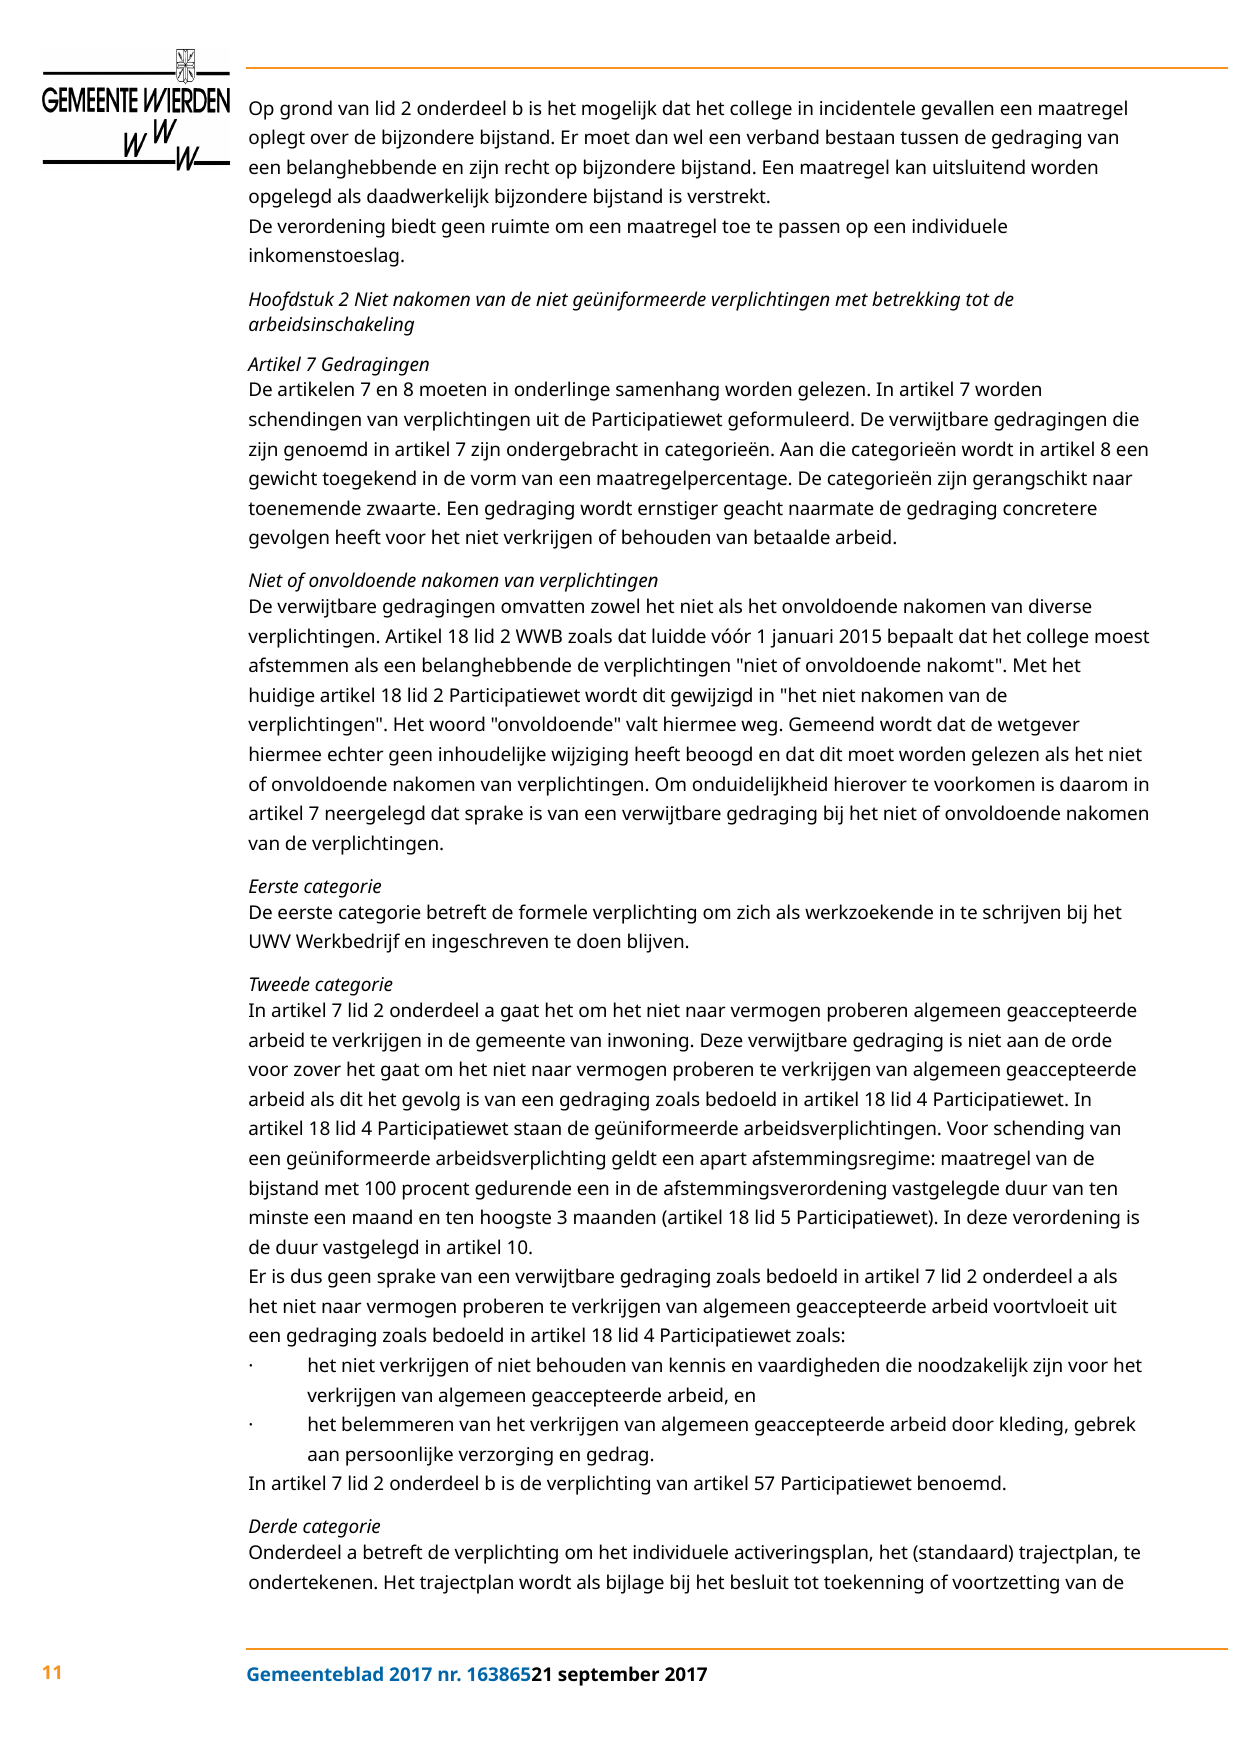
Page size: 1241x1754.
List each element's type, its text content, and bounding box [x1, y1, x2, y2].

text Onderdeel a betreft de verplichting om het individuele activeringsplan, het (standaard) trajectplan, te [248, 1539, 1152, 1565]
text UWV Werkbedrijf en ingeschreven te doen blijven. [248, 928, 1152, 954]
text De verordening biedt geen ruimte om een maatregel toe te passen op een individuele inkomenstoeslag. [248, 213, 1152, 268]
text Derde categorie [248, 1514, 1152, 1539]
list het belemmeren van het verkrijgen van algemeen geaccepteerde arbeid door kleding, gebrek aan persoonlijke verzorging en gedrag. [248, 1411, 1152, 1467]
text De eerste categorie betreft de formele verplichting om zich als werkzoekende in te schrijven bij het [248, 899, 1152, 924]
text ondertekenen. Het trajectplan wordt als bijlage bij het besluit tot toekenning of voortzetting van de [248, 1569, 1152, 1595]
text De verwijtbare gedragingen omvatten zowel het niet als het onvoldoende nakomen van diverse verplichtingen. Artikel 18 lid 2 WWB zoals dat luidde vóór 1 januari 2015 bepaalt dat het college moest afstemmen als een belanghebbende de verplichtingen "niet of onvoldoende nakomt". Met het huidige artikel 18 lid 2 Participatiewet wordt dit gewijzigd in "het niet nakomen van de verplichtingen". Het woord "onvoldoende" valt hiermee weg. Gemeend wordt dat de wetgever hiermee echter geen inhoudelijke wijziging heeft beoogd en dat dit moet worden gelezen als het niet of onvoldoende nakomen van verplichtingen. Om onduidelijkheid hierover te voorkomen is daarom in artikel 7 neergelegd dat sprake is van een verwijtbare gedraging bij het niet of onvoldoende nakomen van de verplichtingen. [248, 593, 1152, 856]
text In artikel 7 lid 2 onderdeel a gaat het om het niet naar vermogen proberen algemeen geaccepteerde arbeid te verkrijgen in de gemeente van inwoning. Deze verwijtbare gedraging is niet aan de orde voor zover het gaat om het niet naar vermogen proberen te verkrijgen van algemeen geaccepteerde arbeid als dit het gevolg is van een gedraging zoals bedoeld in artikel 18 lid 4 Participatiewet. In artikel 18 lid 4 Participatiewet staan de geüniformeerde arbeidsverplichtingen. Voor schending van een geüniformeerde arbeidsverplichting geldt een apart afstemmingsregime: maatregel van de bijstand met 100 procent gedurende een in de afstemmingsverordening vastgelegde duur van ten minste een maand en ten hoogste 3 maanden (artikel 18 lid 5 Participatiewet). In deze verordening is de duur vastgelegd in artikel 10. [248, 997, 1152, 1260]
text In artikel 7 lid 2 onderdeel b is de verplichting van artikel 57 Participatiewet benoemd. [248, 1471, 1152, 1496]
text Tweede categorie [248, 972, 1152, 997]
text Niet of onvoldoende nakomen van verplichtingen [248, 568, 1152, 593]
text Hoofdstuk 2 Niet nakomen van de niet geüniformeerde verplichtingen met betrekking tot de arbeidsinschakeling [248, 286, 1152, 337]
text Op grond van lid 2 onderdeel b is het mogelijk dat het college in incidentele gevallen een maatregel oplegt over de bijzondere bijstand. Er moet dan wel een verband bestaan tussen de gedraging van een belanghebbende en zijn recht op bijzondere bijstand. Een maatregel kan uitsluitend worden opgelegd als daadwerkelijk bijzondere bijstand is verstrekt. [248, 95, 1152, 209]
text Artikel 7 Gedragingen [248, 351, 1152, 377]
picture [41, 47, 231, 172]
list het niet verkrijgen of niet behouden van kennis en vaardigheden die noodzakelijk zijn voor het verkrijgen van algemeen geaccepteerde arbeid, en [248, 1352, 1152, 1408]
text Eerste categorie [248, 873, 1152, 899]
text Er is dus geen sprake van een verwijtbare gedraging zoals bedoeld in artikel 7 lid 2 onderdeel a als het niet naar vermogen proberen te verkrijgen van algemeen geaccepteerde arbeid voortvloeit uit een gedraging zoals bedoeld in artikel 18 lid 4 Participatiewet zoals: [248, 1263, 1152, 1348]
text De artikelen 7 en 8 moeten in onderlinge samenhang worden gelezen. In artikel 7 worden schendingen van verplichtingen uit de Participatiewet geformuleerd. De verwijtbare gedragingen die zijn genoemd in artikel 7 zijn ondergebracht in categorieën. Aan die categorieën wordt in artikel 8 een gewicht toegekend in de vorm van een maatregelpercentage. De categorieën zijn gerangschikt naar toenemende zwaarte. Een gedraging wordt ernstiger geacht naarmate de gedraging concretere gevolgen heeft voor het niet verkrijgen of behouden van betaalde arbeid. [248, 377, 1152, 550]
